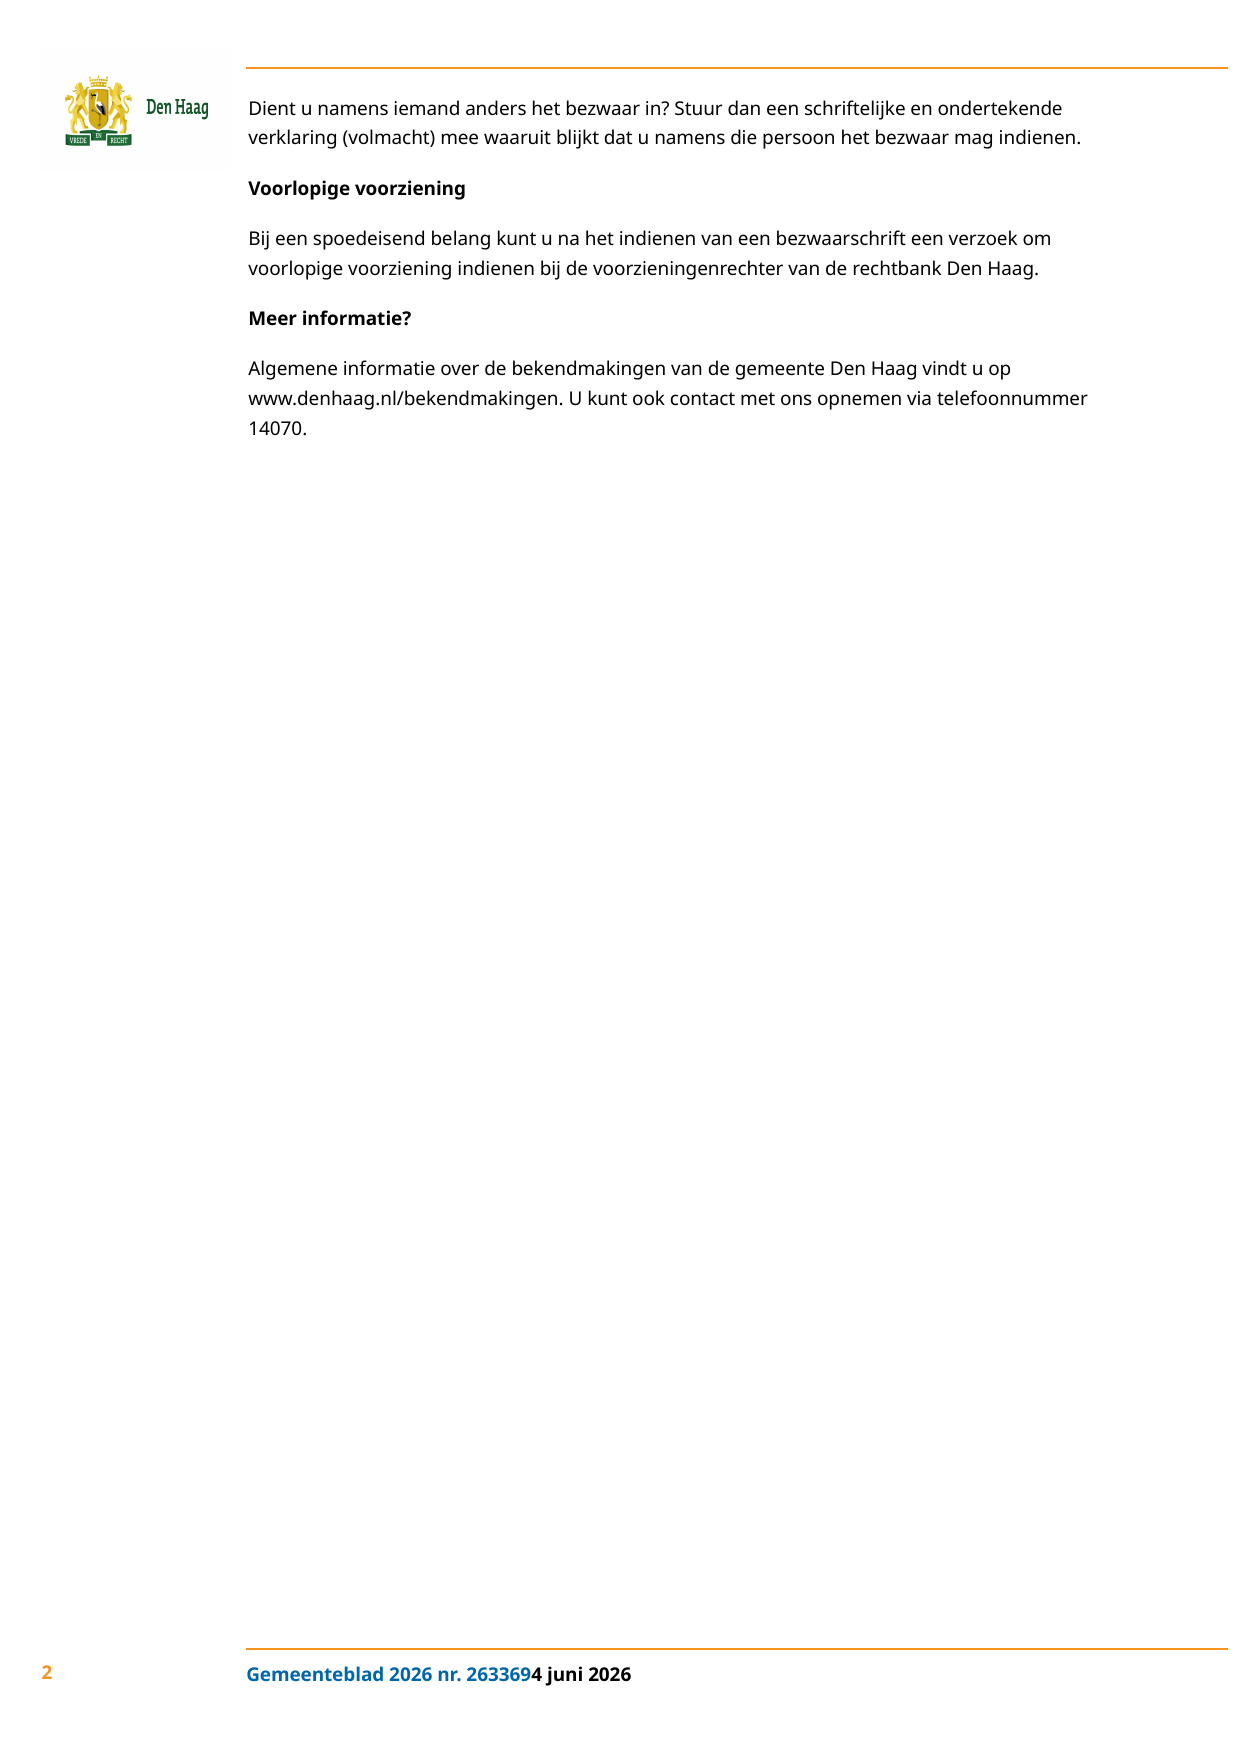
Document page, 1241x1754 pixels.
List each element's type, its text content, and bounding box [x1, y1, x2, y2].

text Voorlopige voorziening [248, 175, 1152, 201]
picture [41, 47, 231, 172]
text Meer informatie? [248, 305, 1152, 331]
text Dient u namens iemand anders het bezwaar in? Stuur dan een schriftelijke en ondertekende verklaring (volmacht) mee waaruit blijkt dat u namens die persoon het bezwaar mag indienen. [248, 95, 1152, 150]
text Algemene informatie over de bekendmakingen van de gemeente Den Haag vindt u op www.denhaag.nl/bekendmakingen. U kunt ook contact met ons opnemen via telefoonnummer 14070. [248, 356, 1152, 441]
text Bij een spoedeisend belang kunt u na het indienen van een bezwaarschrift een verzoek om voorlopige voorziening indienen bij de voorzieningenrechter van de rechtbank Den Haag. [248, 225, 1152, 281]
